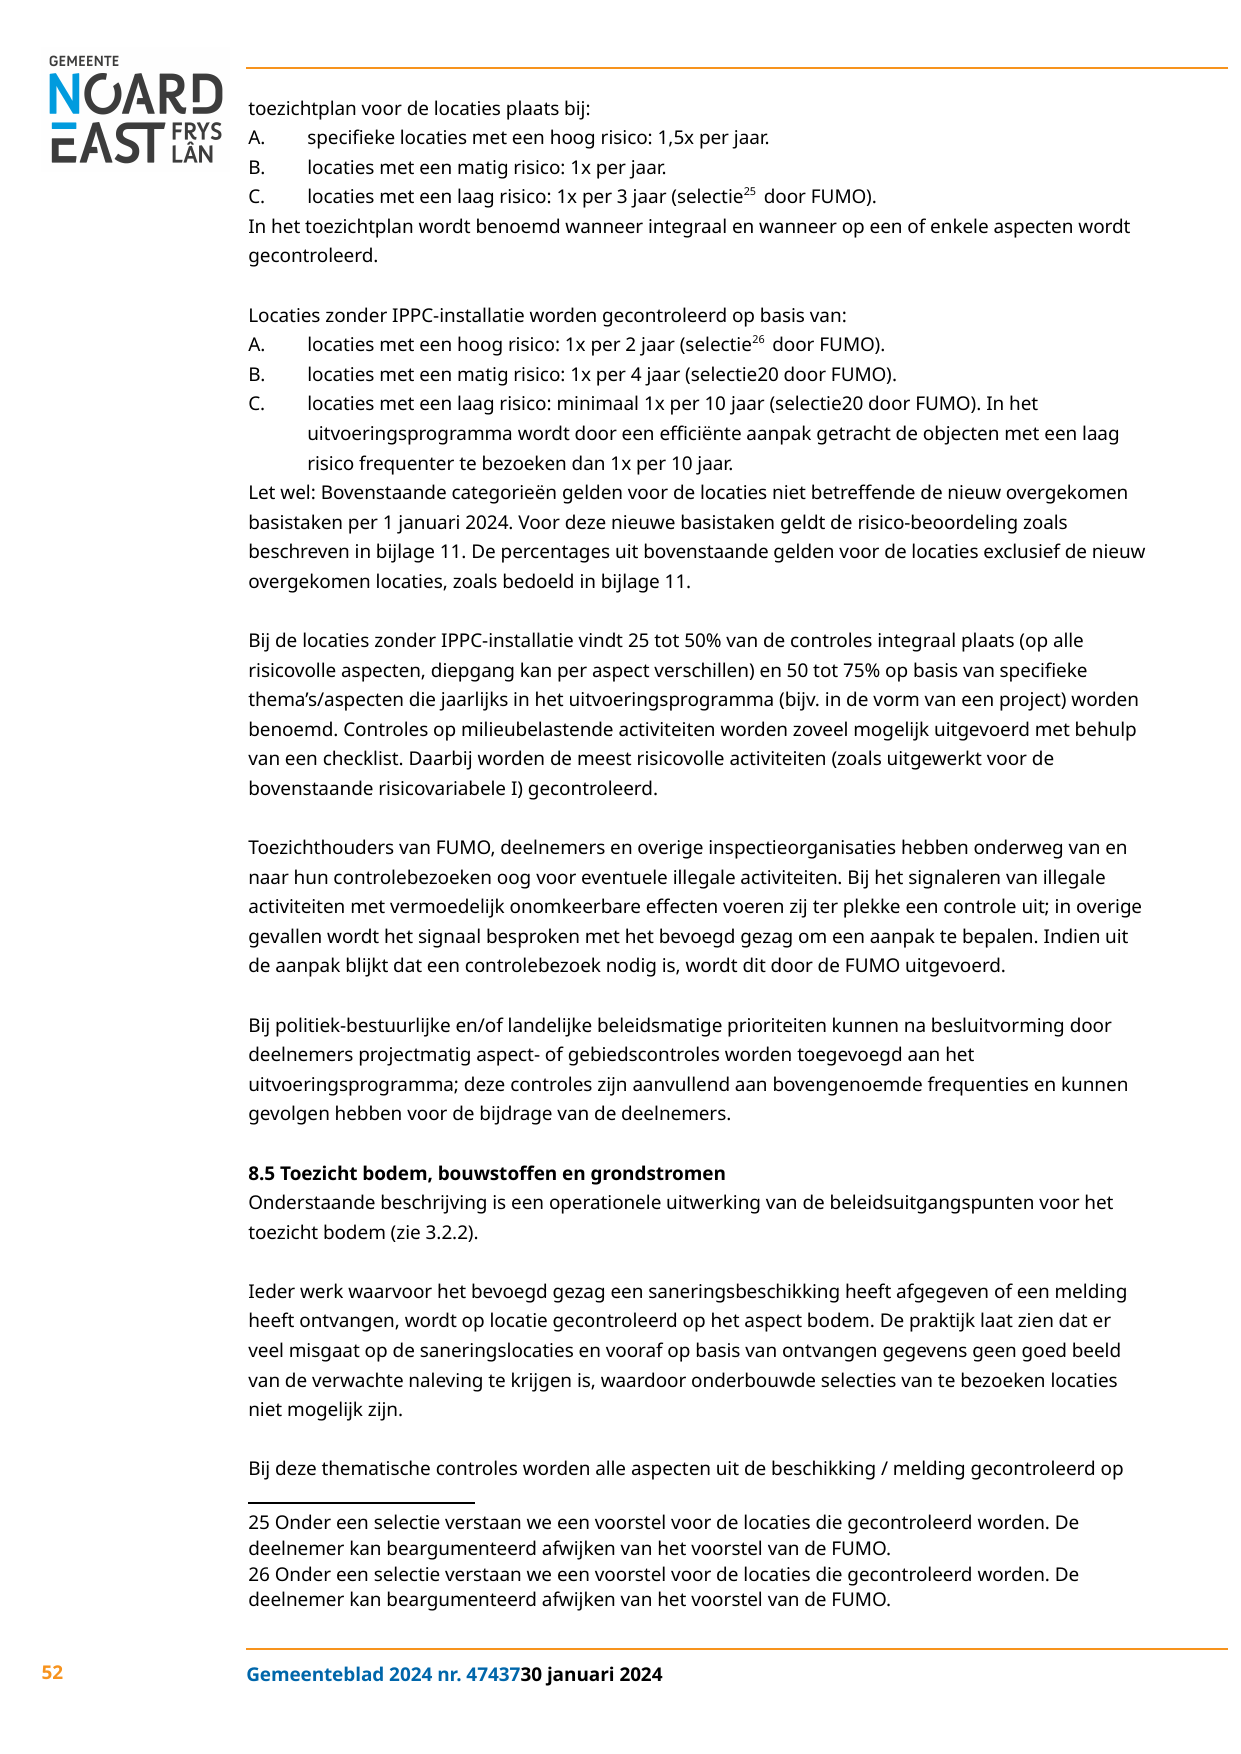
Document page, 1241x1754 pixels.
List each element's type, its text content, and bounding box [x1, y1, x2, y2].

text Bij deze thematische controles worden alle aspecten uit de beschikking / melding gecontroleerd op [248, 1456, 1152, 1481]
list locaties met een hoog risico: 1x per 2 jaar (selectie door FUMO). [248, 331, 1152, 357]
text 8.5 Toezicht bodem, bouwstoffen en grondstromen [248, 1160, 1152, 1186]
list locaties met een laag risico: minimaal 1x per 10 jaar (selectie20 door FUMO). In het uitvoeringsprogramma wordt door een efficiënte aanpak getracht de objecten met een laag risico frequenter te bezoeken dan 1x per 10 jaar. [248, 391, 1152, 476]
text toezichtplan voor de locaties plaats bij: [248, 95, 1152, 121]
list locaties met een laag risico: 1x per 3 jaar (selectie door FUMO). [248, 183, 1152, 209]
list Onder een selectie verstaan we een voorstel voor de locaties die gecontroleerd worden. De deelnemer kan beargumenteerd afwijken van het voorstel van de FUMO. [248, 1509, 1152, 1561]
text Toezichthouders van FUMO, deelnemers en overige inspectieorganisaties hebben onderweg van en naar hun controlebezoeken oog voor eventuele illegale activiteiten. Bij het signaleren van illegale activiteiten met vermoedelijk onomkeerbare effecten voeren zij ter plekke een controle uit; in overige gevallen wordt het signaal besproken met het bevoegd gezag om een aanpak te bepalen. Indien uit de aanpak blijkt dat een controlebezoek nodig is, wordt dit door de FUMO uitgevoerd. [248, 834, 1152, 978]
list specifieke locaties met een hoog risico: 1,5x per jaar. [248, 124, 1152, 150]
text Locaties zonder IPPC-installatie worden gecontroleerd op basis van: [248, 302, 1152, 328]
picture [41, 47, 231, 172]
text Bij politiek-bestuurlijke en/of landelijke beleidsmatige prioriteiten kunnen na besluitvorming door deelnemers projectmatig aspect- of gebiedscontroles worden toegevoegd aan het uitvoeringsprogramma; deze controles zijn aanvullend aan bovengenoemde frequenties en kunnen gevolgen hebben voor de bijdrage van de deelnemers. [248, 1012, 1152, 1126]
text Let wel: Bovenstaande categorieën gelden voor de locaties niet betreffende de nieuw overgekomen basistaken per 1 januari 2024. Voor deze nieuwe basistaken geldt de risico-beoordeling zoals beschreven in bijlage 11. De percentages uit bovenstaande gelden voor de locaties exclusief de nieuw overgekomen locaties, zoals bedoeld in bijlage 11. [248, 479, 1152, 594]
list locaties met een matig risico: 1x per jaar. [248, 154, 1152, 180]
text Onderstaande beschrijving is een operationele uitwerking van de beleidsuitgangspunten voor het toezicht bodem (zie 3.2.2). [248, 1189, 1152, 1245]
list locaties met een matig risico: 1x per 4 jaar (selectie20 door FUMO). [248, 361, 1152, 387]
list Onder een selectie verstaan we een voorstel voor de locaties die gecontroleerd worden. De deelnemer kan beargumenteerd afwijken van het voorstel van de FUMO. [248, 1561, 1152, 1612]
text Bij de locaties zonder IPPC-installatie vindt 25 tot 50% van de controles integraal plaats (op alle risicovolle aspecten, diepgang kan per aspect verschillen) en 50 tot 75% op basis van specifieke thema’s/aspecten die jaarlijks in het uitvoeringsprogramma (bijv. in de vorm van een project) worden benoemd. Controles op milieubelastende activiteiten worden zoveel mogelijk uitgevoerd met behulp van een checklist. Daarbij worden de meest risicovolle activiteiten (zoals uitgewerkt voor de bovenstaande risicovariabele I) gecontroleerd. [248, 627, 1152, 801]
text In het toezichtplan wordt benoemd wanneer integraal en wanneer op een of enkele aspecten wordt gecontroleerd. [248, 213, 1152, 268]
text Ieder werk waarvoor het bevoegd gezag een saneringsbeschikking heeft afgegeven of een melding heeft ontvangen, wordt op locatie gecontroleerd op het aspect bodem. De praktijk laat zien dat er veel misgaat op de saneringslocaties en vooraf op basis van ontvangen gegevens geen goed beeld van de verwachte naleving te krijgen is, waardoor onderbouwde selecties van te bezoeken locaties niet mogelijk zijn. [248, 1278, 1152, 1422]
